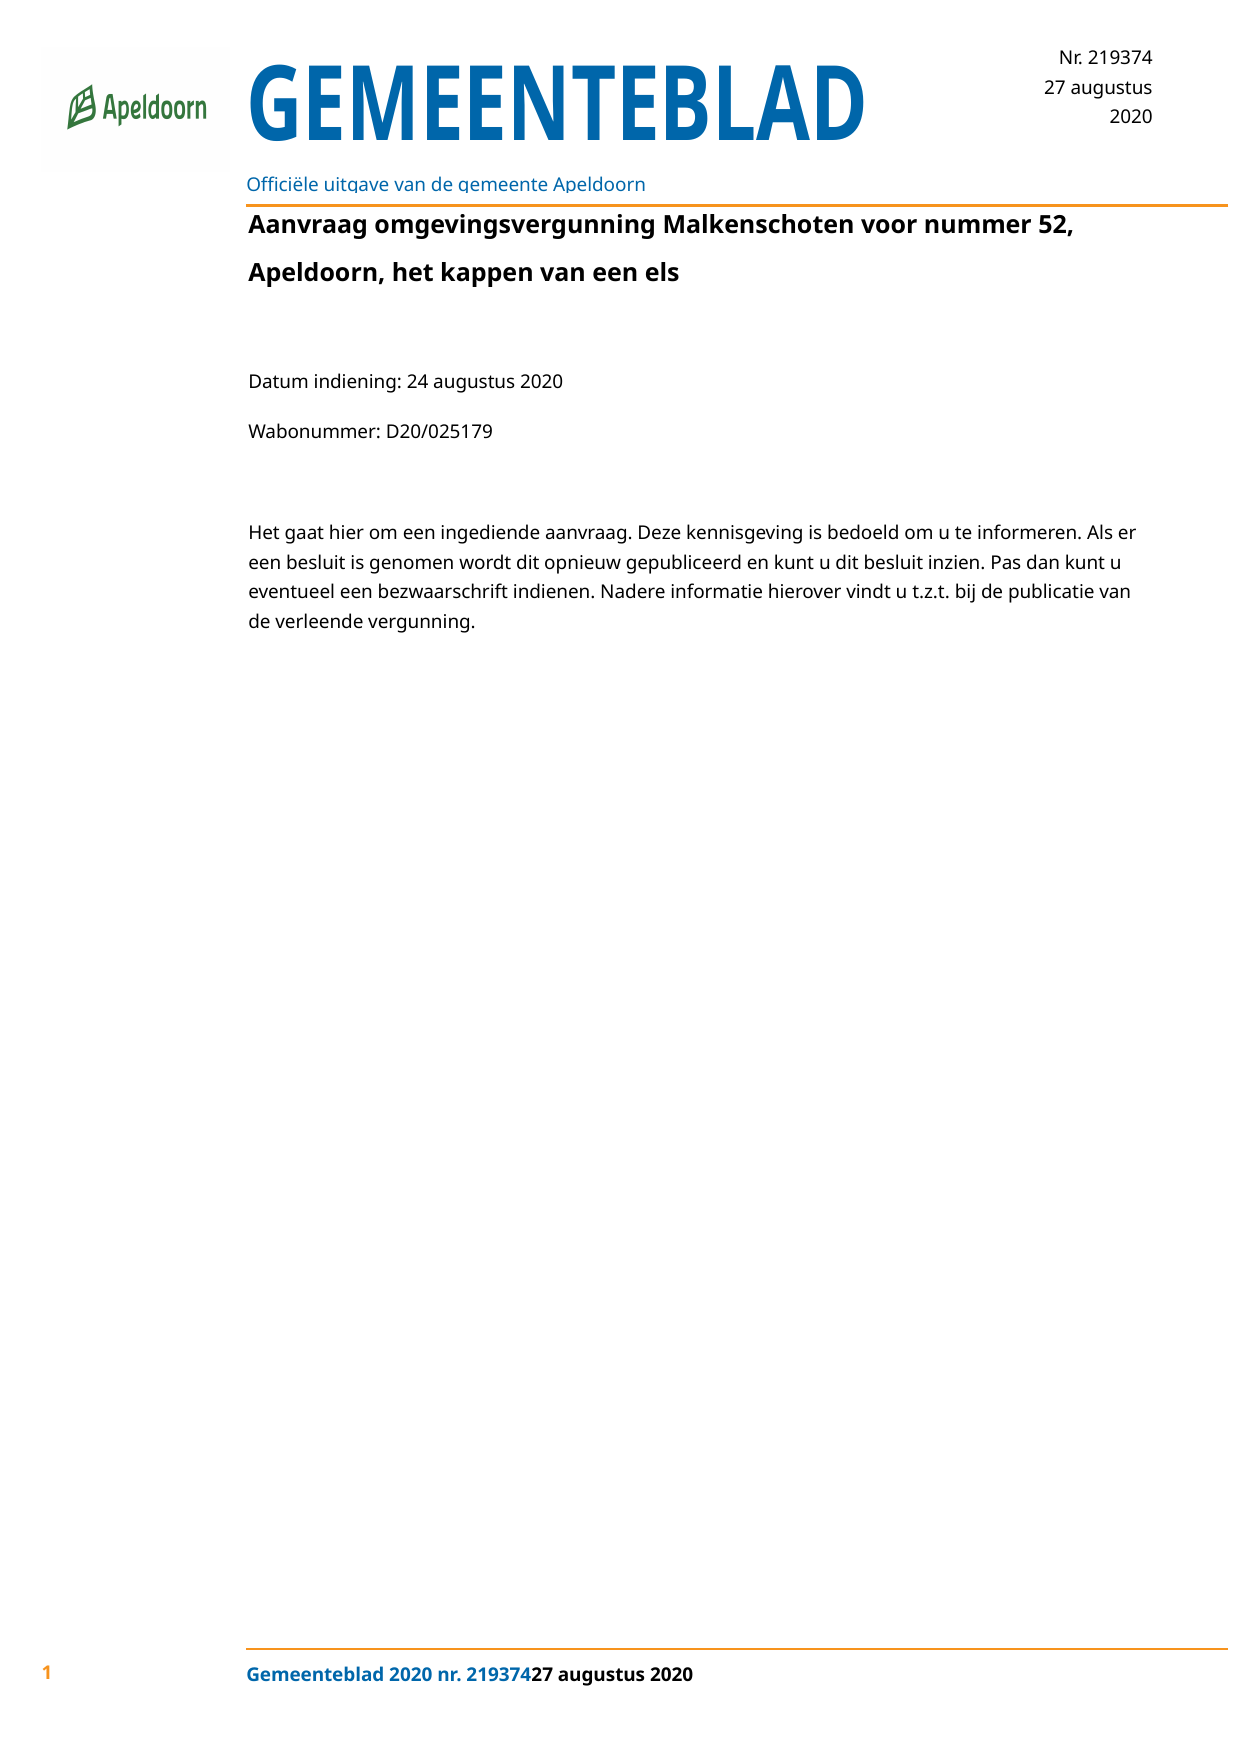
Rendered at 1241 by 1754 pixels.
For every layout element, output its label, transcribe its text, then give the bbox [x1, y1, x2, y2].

picture [41, 47, 231, 172]
text Wabonummer: D20/025179 [248, 419, 1152, 444]
text Het gaat hier om een ingediende aanvraag. Deze kennisgeving is bedoeld om u te informeren. Als er een besluit is genomen wordt dit opnieuw gepubliceerd en kunt u dit besluit inzien. Pas dan kunt u eventueel een bezwaarschrift indienen. Nadere informatie hierover vindt u t.z.t. bij de publicatie van de verleende vergunning. [248, 519, 1152, 634]
text Datum indiening: 24 augustus 2020 [248, 368, 1152, 394]
text Aanvraag omgevingsvergunning Malkenschoten voor nummer 52, Apeldoorn, het kappen van een els [248, 207, 1152, 288]
